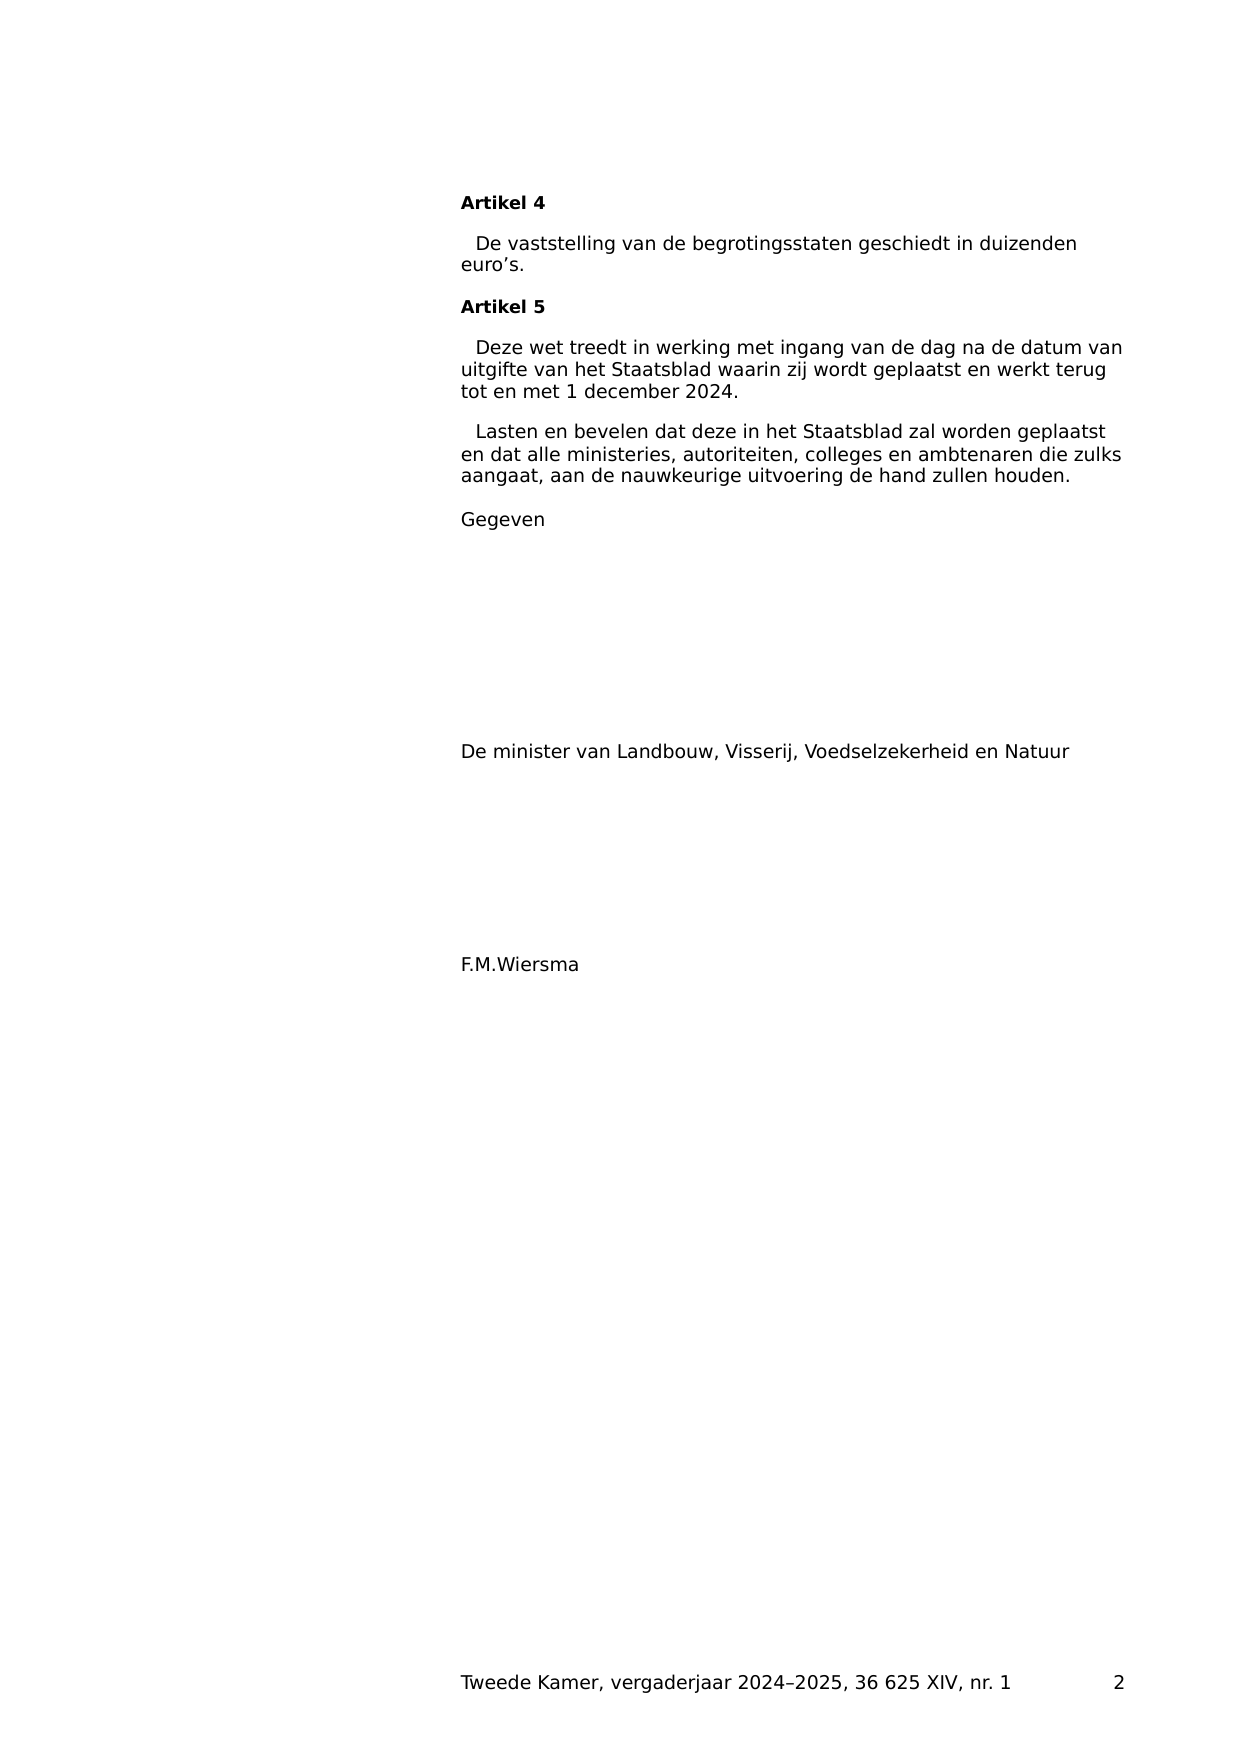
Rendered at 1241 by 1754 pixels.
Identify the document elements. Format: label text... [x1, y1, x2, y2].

text F.M.Wiersma [461, 953, 1125, 976]
text Lasten en bevelen dat deze in het Staatsblad zal worden geplaatst en dat alle ministeries, autoriteiten, colleges en ambtenaren die zulks aangaat, aan de nauwkeurige uitvoering de hand zullen houden. [461, 421, 1125, 487]
title Artikel 5 [461, 295, 1125, 318]
text Deze wet treedt in werking met ingang van de dag na de datum van uitgifte van het Staatsblad waarin zij wordt geplaatst en werkt terug tot en met 1 december 2024. [461, 337, 1125, 403]
text Gegeven [461, 509, 1125, 531]
text De vaststelling van de begrotingsstaten geschiedt in duizenden euro’s. [461, 232, 1125, 276]
text De minister van Landbouw, Visserij, Voedselzekerheid en Natuur [461, 741, 1125, 763]
title Artikel 4 [461, 191, 1125, 214]
